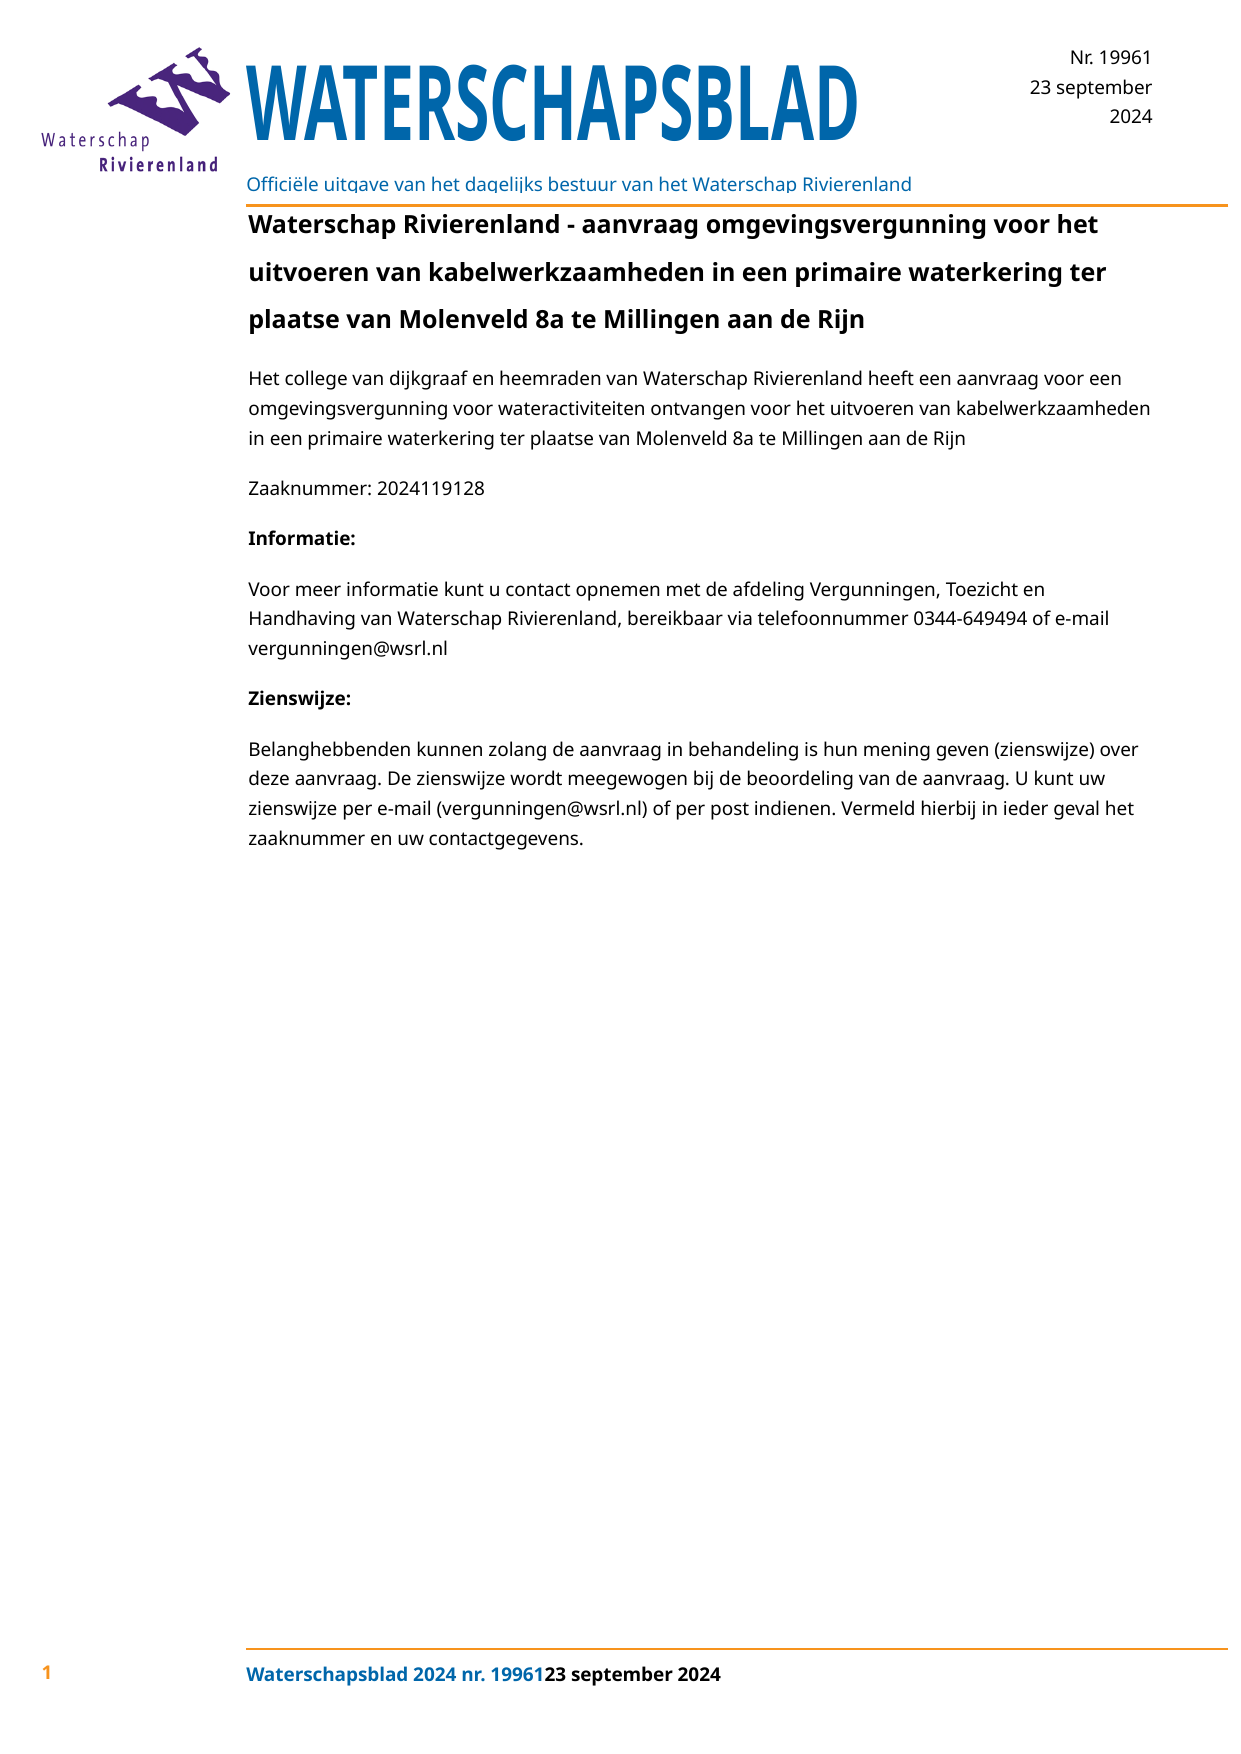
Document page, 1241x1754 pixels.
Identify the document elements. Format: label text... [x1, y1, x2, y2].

text Belanghebbenden kunnen zolang de aanvraag in behandeling is hun mening geven (zienswijze) over deze aanvraag. De zienswijze wordt meegewogen bij de beoordeling van de aanvraag. U kunt uw zienswijze per e-mail (vergunningen@wsrl.nl) of per post indienen. Vermeld hierbij in ieder geval het zaaknummer en uw contactgegevens. [248, 736, 1152, 850]
text Voor meer informatie kunt u contact opnemen met de afdeling Vergunningen, Toezicht en Handhaving van Waterschap Rivierenland, bereikbaar via telefoonnummer 0344-649494 of e-mail vergunningen@wsrl.nl [248, 576, 1152, 661]
text Informatie: [248, 526, 1152, 551]
text Zaaknummer: 2024119128 [248, 475, 1152, 501]
text Waterschap Rivierenland - aanvraag omgevingsvergunning voor het uitvoeren van kabelwerkzaamheden in een primaire waterkering ter plaatse van Molenveld 8a te Millingen aan de Rijn [248, 207, 1152, 336]
text Het college van dijkgraaf en heemraden van Waterschap Rivierenland heeft een aanvraag voor een omgevingsvergunning voor wateractiviteiten ontvangen voor het uitvoeren van kabelwerkzaamheden in een primaire waterkering ter plaatse van Molenveld 8a te Millingen aan de Rijn [248, 366, 1152, 450]
picture [41, 47, 231, 172]
text Zienswijze: [248, 686, 1152, 711]
